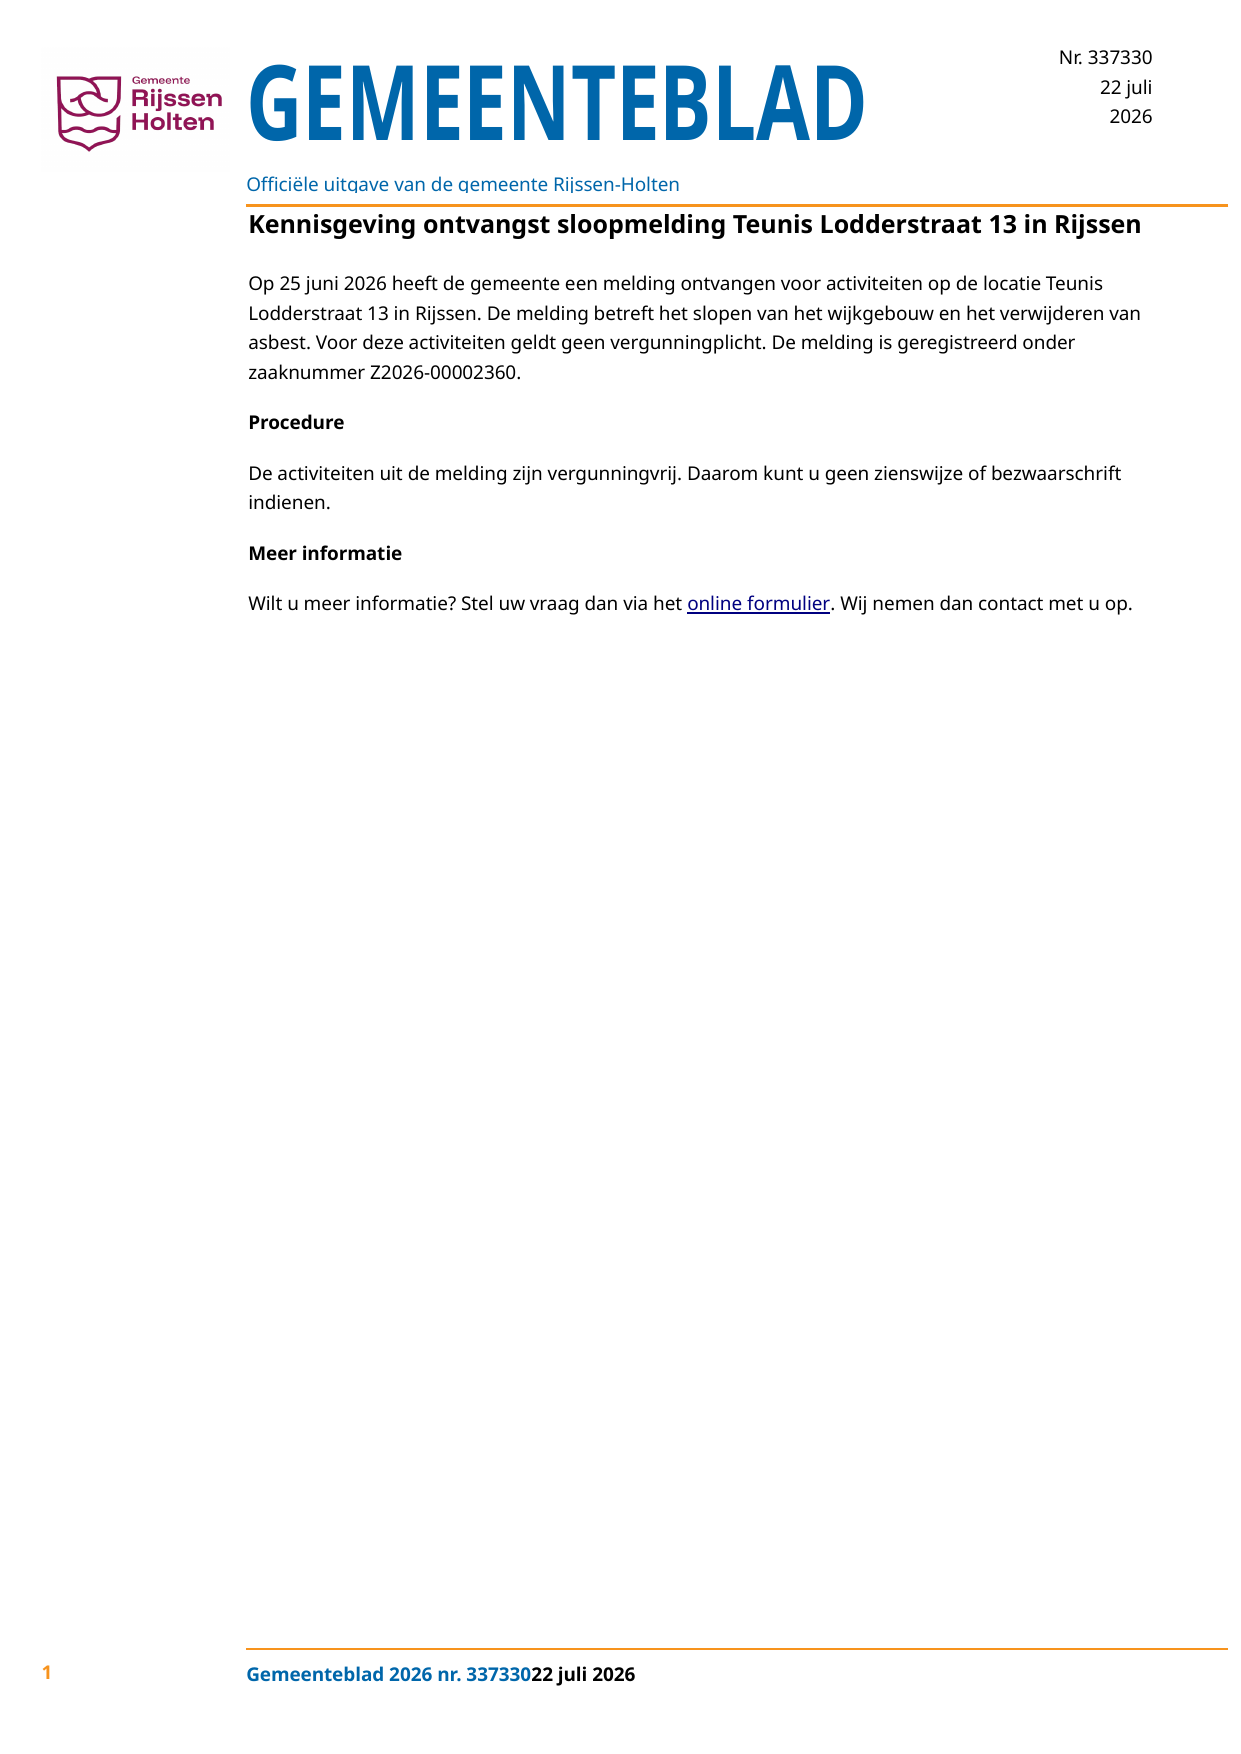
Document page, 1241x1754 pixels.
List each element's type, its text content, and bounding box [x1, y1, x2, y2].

text Op 25 juni 2026 heeft de gemeente een melding ontvangen voor activiteiten op de locatie Teunis Lodderstraat 13 in Rijssen. De melding betreft het slopen van het wijkgebouw en het verwijderen van asbest. Voor deze activiteiten geldt geen vergunningplicht. De melding is geregistreerd onder zaaknummer Z2026-00002360. [248, 270, 1152, 385]
text De activiteiten uit de melding zijn vergunningvrij. Daarom kunt u geen zienswijze of bezwaarschrift indienen. [248, 460, 1152, 515]
text Kennisgeving ontvangst sloopmelding Teunis Lodderstraat 13 in Rijssen [248, 207, 1152, 241]
picture [41, 47, 231, 172]
text Procedure [248, 409, 1152, 435]
text Meer informatie [248, 540, 1152, 566]
text Wilt u meer informatie? Stel uw vraag dan via het online formulier. Wij nemen dan contact met u op. [248, 590, 1152, 616]
